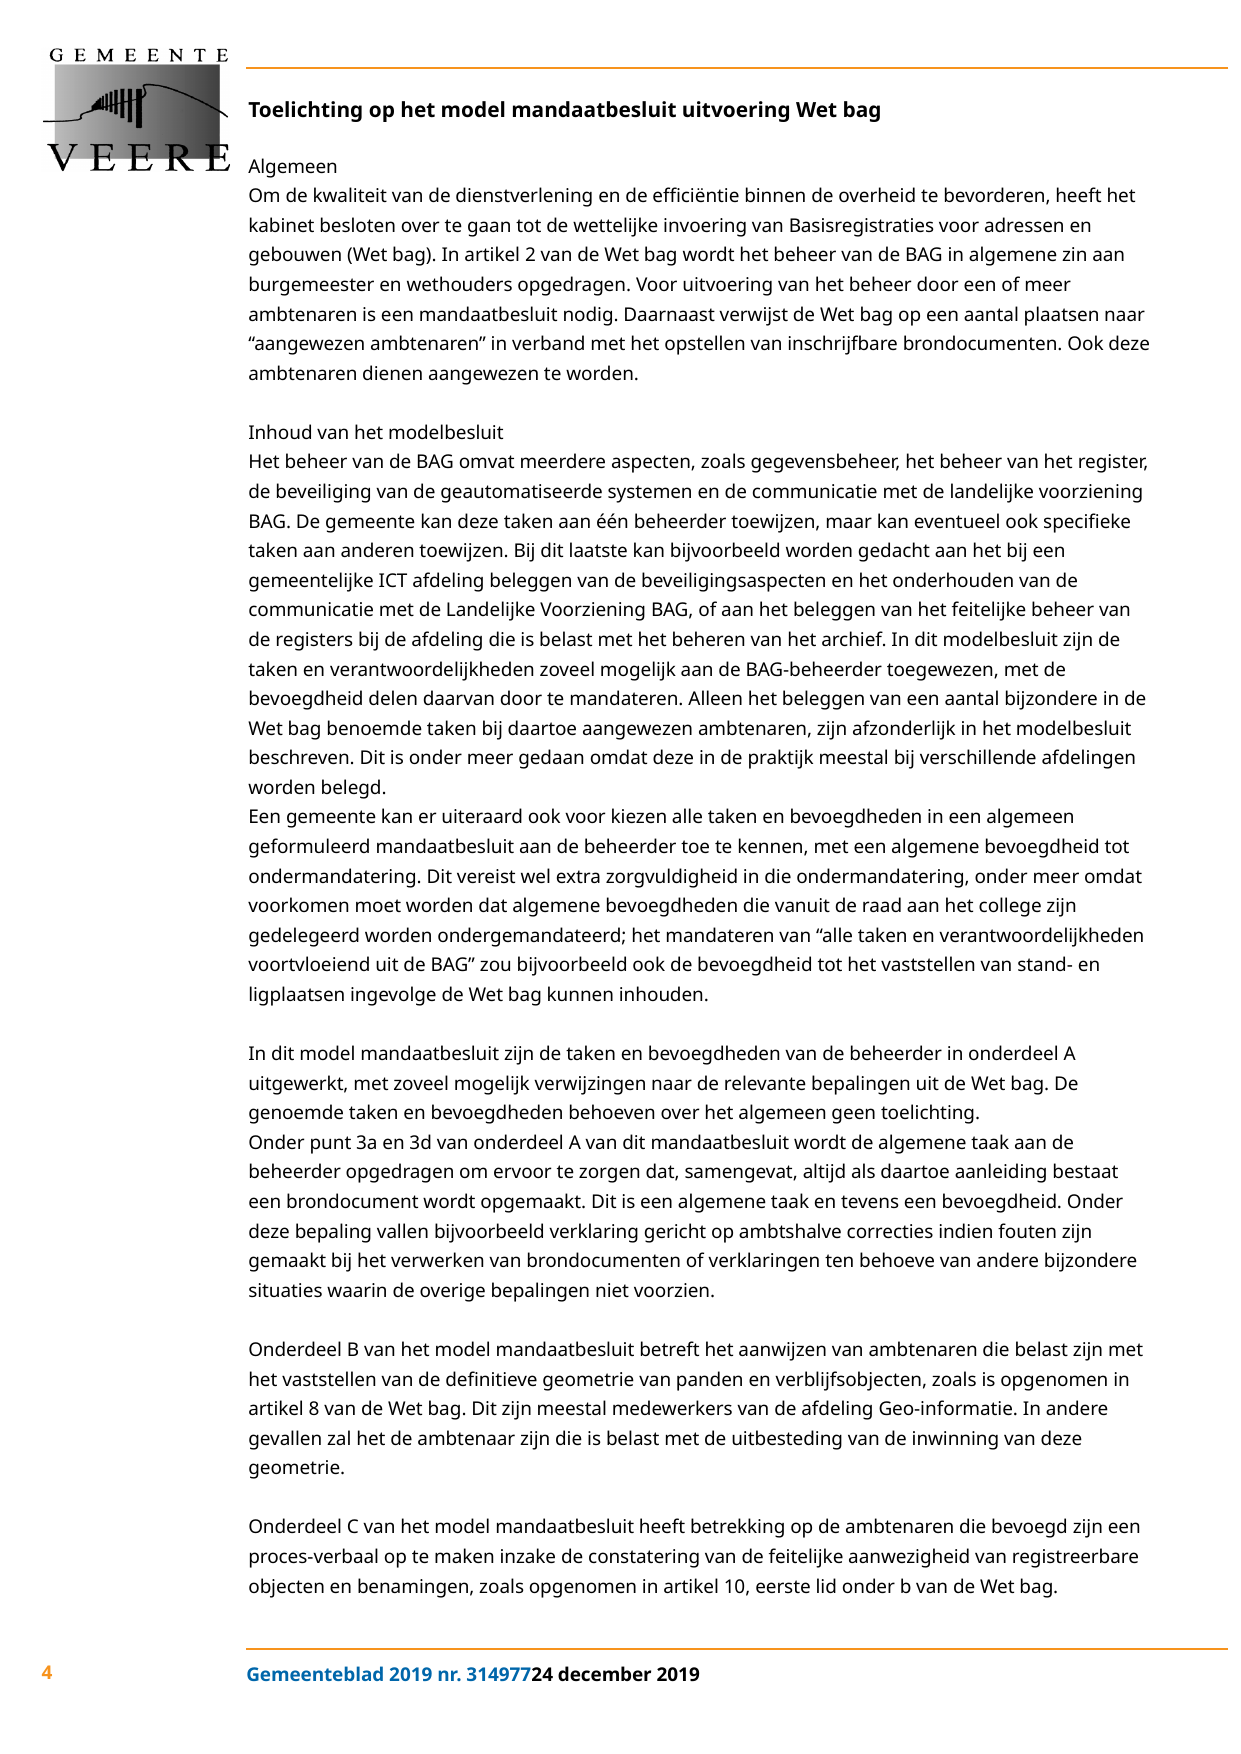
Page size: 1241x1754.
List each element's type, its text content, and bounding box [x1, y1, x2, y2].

text Algemeen [248, 153, 1152, 179]
picture [41, 47, 231, 172]
text In dit model mandaatbesluit zijn de taken en bevoegdheden van de beheerder in onderdeel A uitgewerkt, met zoveel mogelijk verwijzingen naar de relevante bepalingen uit de Wet bag. De genoemde taken en bevoegdheden behoeven over het algemeen geen toelichting. [248, 1040, 1152, 1125]
text Inhoud van het modelbesluit [248, 419, 1152, 445]
text Toelichting op het model mandaatbesluit uitvoering Wet bag [248, 95, 1152, 123]
text Om de kwaliteit van de dienstverlening en de efficiëntie binnen de overheid te bevorderen, heeft het kabinet besloten over te gaan tot de wettelijke invoering van Basisregistraties voor adressen en gebouwen (Wet bag). In artikel 2 van de Wet bag wordt het beheer van de BAG in algemene zin aan burgemeester en wethouders opgedragen. Voor uitvoering van het beheer door een of meer ambtenaren is een mandaatbesluit nodig. Daarnaast verwijst de Wet bag op een aantal plaatsen naar “aangewezen ambtenaren” in verband met het opstellen van inschrijfbare brondocumenten. Ook deze ambtenaren dienen aangewezen te worden. [248, 182, 1152, 386]
text Onderdeel C van het model mandaatbesluit heeft betrekking op de ambtenaren die bevoegd zijn een proces-verbaal op te maken inzake de constatering van de feitelijke aanwezigheid van registreerbare objecten en benamingen, zoals opgenomen in artikel 10, eerste lid onder b van de Wet bag. [248, 1514, 1152, 1599]
text Een gemeente kan er uiteraard ook voor kiezen alle taken en bevoegdheden in een algemeen geformuleerd mandaatbesluit aan de beheerder toe te kennen, met een algemene bevoegdheid tot ondermandatering. Dit vereist wel extra zorgvuldigheid in die ondermandatering, onder meer omdat voorkomen moet worden dat algemene bevoegdheden die vanuit de raad aan het college zijn gedelegeerd worden ondergemandateerd; het mandateren van “alle taken en verantwoordelijkheden voortvloeiend uit de BAG” zou bijvoorbeeld ook de bevoegdheid tot het vaststellen van stand- en ligplaatsen ingevolge de Wet bag kunnen inhouden. [248, 804, 1152, 1007]
text Het beheer van de BAG omvat meerdere aspecten, zoals gegevensbeheer, het beheer van het register, de beveiliging van de geautomatiseerde systemen en de communicatie met de landelijke voorziening BAG. De gemeente kan deze taken aan één beheerder toewijzen, maar kan eventueel ook specifieke taken aan anderen toewijzen. Bij dit laatste kan bijvoorbeeld worden gedacht aan het bij een gemeentelijke ICT afdeling beleggen van de beveiligingsaspecten en het onderhouden van de communicatie met de Landelijke Voorziening BAG, of aan het beleggen van het feitelijke beheer van de registers bij de afdeling die is belast met het beheren van het archief. In dit modelbesluit zijn de taken en verantwoordelijkheden zoveel mogelijk aan de BAG-beheerder toegewezen, met de bevoegdheid delen daarvan door te mandateren. Alleen het beleggen van een aantal bijzondere in de Wet bag benoemde taken bij daartoe aangewezen ambtenaren, zijn afzonderlijk in het modelbesluit beschreven. Dit is onder meer gedaan omdat deze in de praktijk meestal bij verschillende afdelingen worden belegd. [248, 449, 1152, 800]
text Onderdeel B van het model mandaatbesluit betreft het aanwijzen van ambtenaren die belast zijn met het vaststellen van de definitieve geometrie van panden en verblijfsobjecten, zoals is opgenomen in artikel 8 van de Wet bag. Dit zijn meestal medewerkers van de afdeling Geo-informatie. In andere gevallen zal het de ambtenaar zijn die is belast met de uitbesteding van de inwinning van deze geometrie. [248, 1336, 1152, 1480]
text Onder punt 3a en 3d van onderdeel A van dit mandaatbesluit wordt de algemene taak aan de beheerder opgedragen om ervoor te zorgen dat, samengevat, altijd als daartoe aanleiding bestaat een brondocument wordt opgemaakt. Dit is een algemene taak en tevens een bevoegdheid. Onder deze bepaling vallen bijvoorbeeld verklaring gericht op ambtshalve correcties indien fouten zijn gemaakt bij het verwerken van brondocumenten of verklaringen ten behoeve van andere bijzondere situaties waarin de overige bepalingen niet voorzien. [248, 1129, 1152, 1303]
